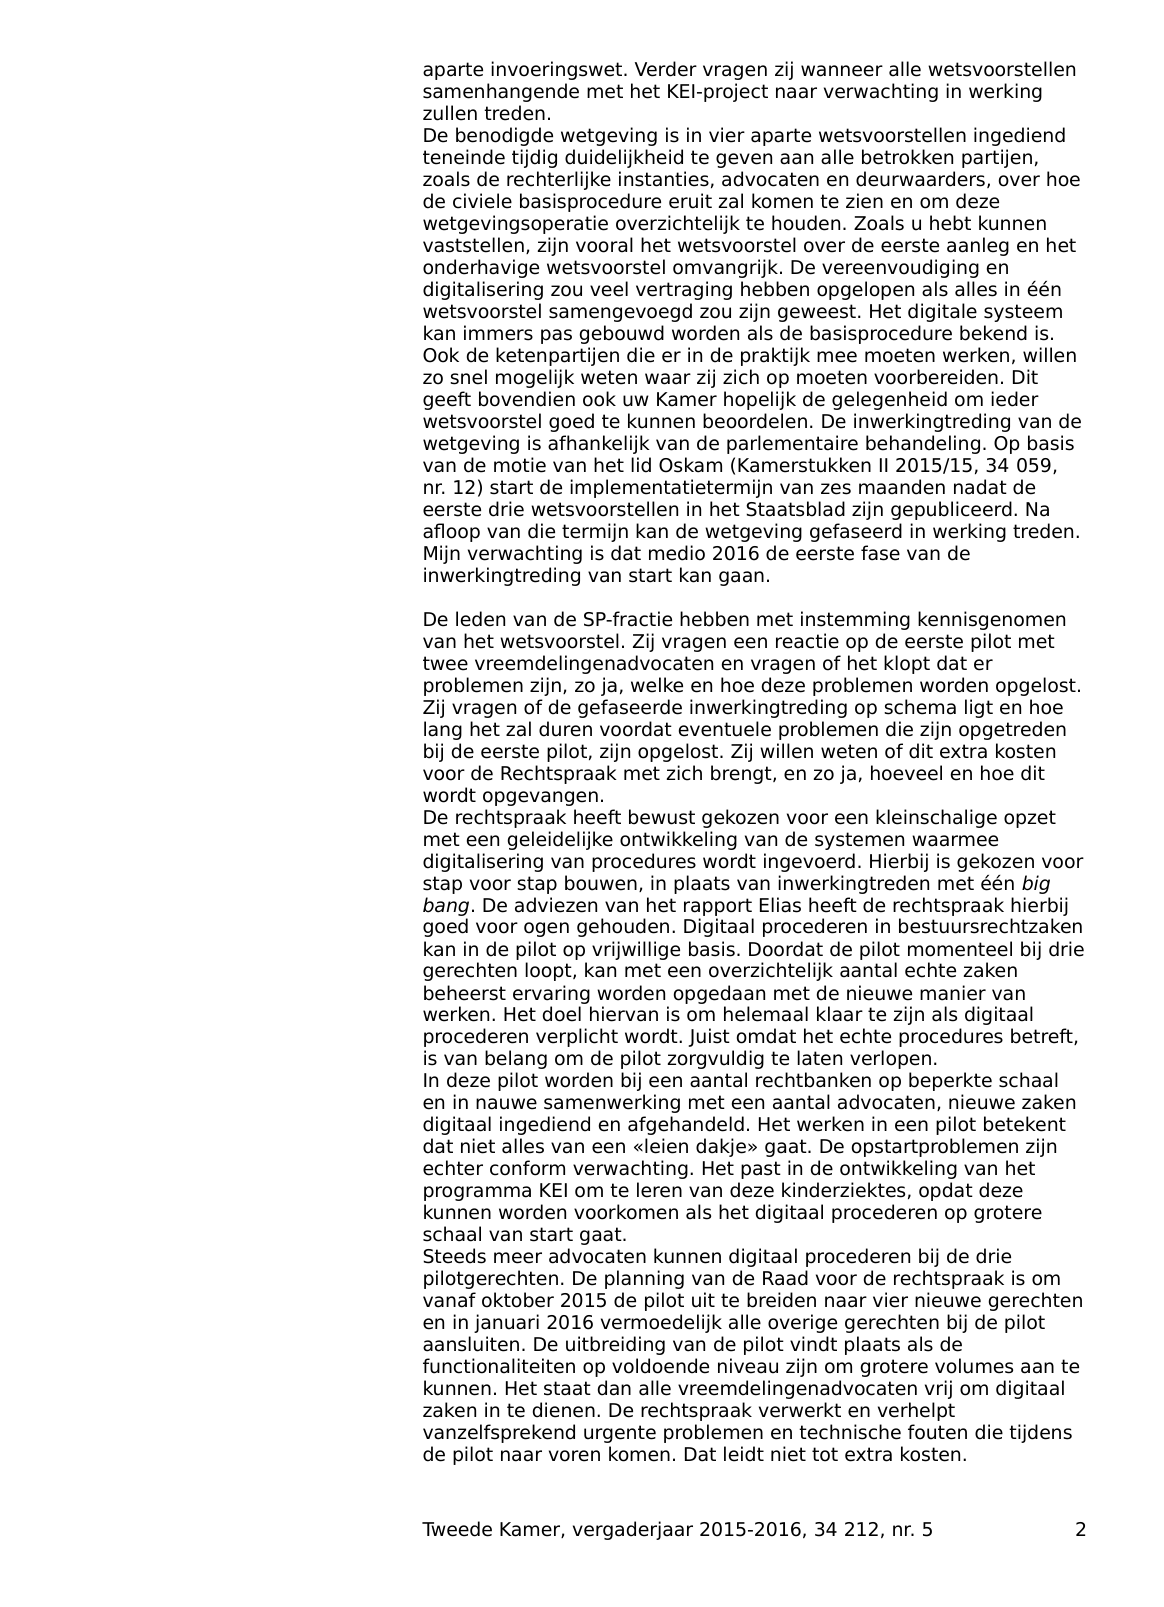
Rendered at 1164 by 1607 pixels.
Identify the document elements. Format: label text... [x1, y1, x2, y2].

text De leden van de SP-fractie hebben met instemming kennisgenomen van het wetsvoorstel. Zij vragen een reactie op de eerste pilot met twee vreemdelingenadvocaten en vragen of het klopt dat er problemen zijn, zo ja, welke en hoe deze problemen worden opgelost. Zij vragen of de gefaseerde inwerkingtreding op schema ligt en hoe lang het zal duren voordat eventuele problemen die zijn opgetreden bij de eerste pilot, zijn opgelost. Zij willen weten of dit extra kosten voor de Rechtspraak met zich brengt, en zo ja, hoeveel en hoe dit wordt opgevangen. [422, 609, 1087, 807]
text De benodigde wetgeving is in vier aparte wetsvoorstellen ingediend teneinde tijdig duidelijkheid te geven aan alle betrokken partijen, zoals de rechterlijke instanties, advocaten en deurwaarders, over hoe de civiele basisprocedure eruit zal komen te zien en om deze wetgevingsoperatie overzichtelijk te houden. Zoals u hebt kunnen vaststellen, zijn vooral het wetsvoorstel over de eerste aanleg en het onderhavige wetsvoorstel omvangrijk. De vereenvoudiging en digitalisering zou veel vertraging hebben opgelopen als alles in één wetsvoorstel samengevoegd zou zijn geweest. Het digitale systeem kan immers pas gebouwd worden als de basisprocedure bekend is. Ook de ketenpartijen die er in de praktijk mee moeten werken, willen zo snel mogelijk weten waar zij zich op moeten voorbereiden. Dit geeft bovendien ook uw Kamer hopelijk de gelegenheid om ieder wetsvoorstel goed te kunnen beoordelen. De inwerkingtreding van de wetgeving is afhankelijk van de parlementaire behandeling. Op basis van de motie van het lid Oskam (Kamerstukken II 2015/15, 34 059, nr. 12) start de implementatietermijn van zes maanden nadat de eerste drie wetsvoorstellen in het Staatsblad zijn gepubliceerd. Na afloop van die termijn kan de wetgeving gefaseerd in werking treden. Mijn verwachting is dat medio 2016 de eerste fase van de inwerkingtreding van start kan gaan. [422, 125, 1087, 587]
text aparte invoeringswet. Verder vragen zij wanneer alle wetsvoorstellen samenhangende met het KEI-project naar verwachting in werking zullen treden. [422, 59, 1087, 125]
text Steeds meer advocaten kunnen digitaal procederen bij de drie pilotgerechten. De planning van de Raad voor de rechtspraak is om vanaf oktober 2015 de pilot uit te breiden naar vier nieuwe gerechten en in januari 2016 vermoedelijk alle overige gerechten bij de pilot aansluiten. De uitbreiding van de pilot vindt plaats als de functionaliteiten op voldoende niveau zijn om grotere volumes aan te kunnen. Het staat dan alle vreemdelingenadvocaten vrij om digitaal zaken in te dienen. De rechtspraak verwerkt en verhelpt vanzelfsprekend urgente problemen en technische fouten die tijdens de pilot naar voren komen. Dat leidt niet tot extra kosten. [422, 1246, 1087, 1466]
text De rechtspraak heeft bewust gekozen voor een kleinschalige opzet met een geleidelijke ontwikkeling van de systemen waarmee digitalisering van procedures wordt ingevoerd. Hierbij is gekozen voor stap voor stap bouwen, in plaats van inwerkingtreden met één big bang. De adviezen van het rapport Elias heeft de rechtspraak hierbij goed voor ogen gehouden. Digitaal procederen in bestuursrechtzaken kan in de pilot op vrijwillige basis. Doordat de pilot momenteel bij drie gerechten loopt, kan met een overzichtelijk aantal echte zaken beheerst ervaring worden opgedaan met de nieuwe manier van werken. Het doel hiervan is om helemaal klaar te zijn als digitaal procederen verplicht wordt. Juist omdat het echte procedures betreft, is van belang om de pilot zorgvuldig te laten verlopen. [422, 807, 1087, 1070]
text In deze pilot worden bij een aantal rechtbanken op beperkte schaal en in nauwe samenwerking met een aantal advocaten, nieuwe zaken digitaal ingediend en afgehandeld. Het werken in een pilot betekent dat niet alles van een «leien dakje» gaat. De opstartproblemen zijn echter conform verwachting. Het past in de ontwikkeling van het programma KEI om te leren van deze kinderziektes, opdat deze kunnen worden voorkomen als het digitaal procederen op grotere schaal van start gaat. [422, 1070, 1087, 1246]
